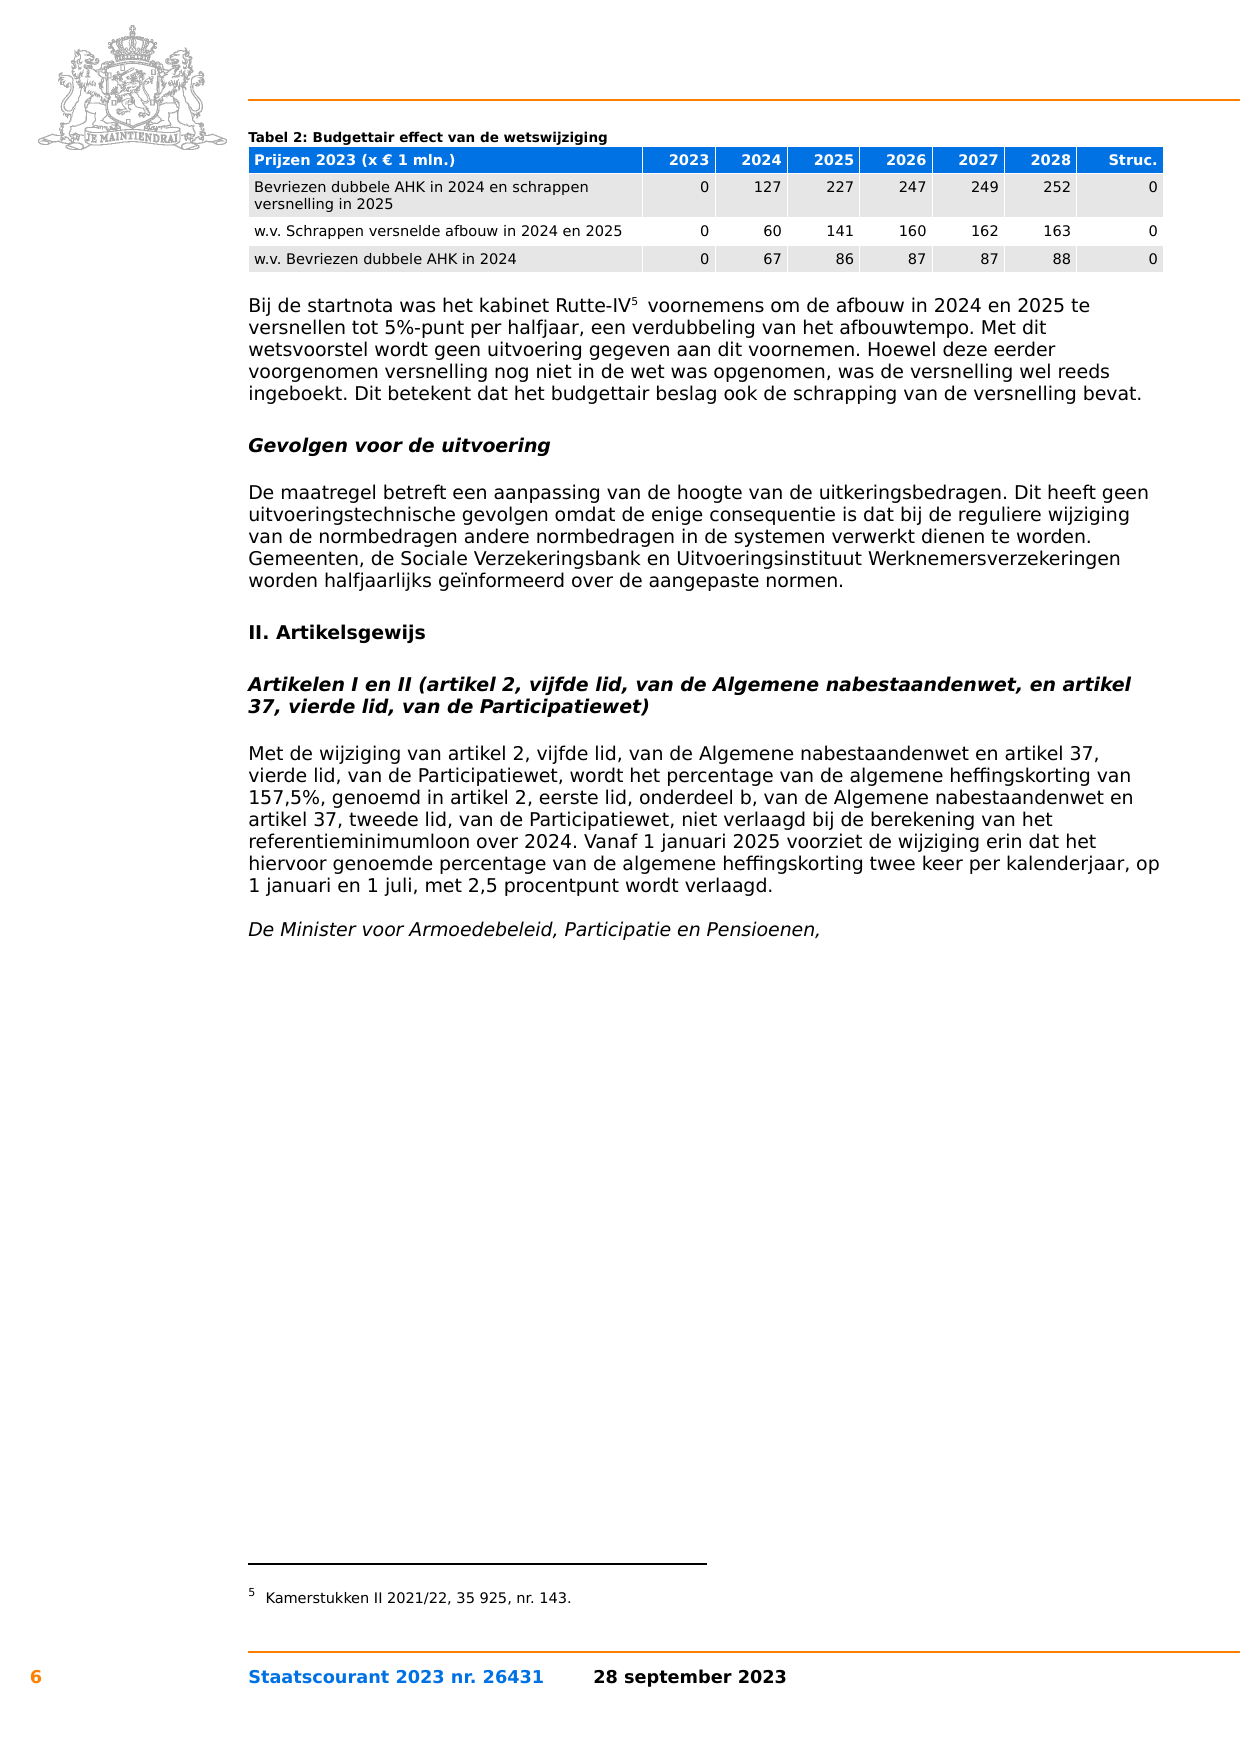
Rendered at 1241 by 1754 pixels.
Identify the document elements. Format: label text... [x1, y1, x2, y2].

table_cell 67 [716, 246, 787, 272]
subtitle Artikelen I en II (artikel 2, vijfde lid, van de Algemene nabestaandenwet, en artikel 37, vierde lid, van de Participatiewet) [248, 674, 1163, 718]
table_cell 162 [933, 219, 1004, 245]
text De maatregel betreft een aanpassing van de hoogte van de uitkeringsbedragen. Dit heeft geen uitvoeringstechnische gevolgen omdat de enige consequentie is dat bij de reguliere wijziging van de normbedragen andere normbedragen in de systemen verwerkt dienen te worden. Gemeenten, de Sociale Verzekeringsbank en Uitvoeringsinstituut Werknemersverzekeringen worden halfjaarlijks geïnformeerd over de aangepaste normen. [248, 482, 1163, 592]
table_cell 0 [643, 219, 715, 245]
table_cell w.v. Bevriezen dubbele AHK in 2024 [249, 246, 642, 272]
table_cell 87 [933, 246, 1004, 272]
table_cell 0 [643, 174, 715, 217]
table_cell w.v. Schrappen versnelde afbouw in 2024 en 2025 [249, 219, 642, 245]
table_cell Struc. [1077, 147, 1163, 173]
table_header Tabel 2: Budgettair effect van de wetswijziging [248, 130, 1163, 146]
table_cell 227 [788, 174, 859, 217]
table_cell 0 [1077, 246, 1163, 272]
table_cell 60 [716, 219, 787, 245]
text De Minister voor Armoedebeleid, Participatie en Pensioenen, [248, 918, 1163, 941]
subtitle II. Artikelsgewijs [248, 622, 1163, 644]
table_cell 0 [1077, 219, 1163, 245]
table_cell 2027 [933, 147, 1004, 173]
table_cell 2024 [716, 147, 787, 173]
table_cell 2028 [1005, 147, 1076, 173]
table_cell Prijzen 2023 (x € 1 mln.) [249, 147, 642, 173]
table_cell 249 [933, 174, 1004, 217]
table_cell 127 [716, 174, 787, 217]
table_cell 141 [788, 219, 859, 245]
text Bij de startnota was het kabinet Rutte-IV voornemens om de afbouw in 2024 en 2025 te versnellen tot 5%-punt per halfjaar, een verdubbeling van het afbouwtempo. Met dit wetsvoorstel wordt geen uitvoering gegeven aan dit voornemen. Hoewel deze eerder voorgenomen versnelling nog niet in de wet was opgenomen, was de versnelling wel reeds ingeboekt. Dit betekent dat het budgettair beslag ook de schrapping van de versnelling bevat. [248, 295, 1163, 405]
table_cell 87 [860, 246, 932, 272]
table_cell 247 [860, 174, 932, 217]
table_cell 86 [788, 246, 859, 272]
table_cell 2025 [788, 147, 859, 173]
table_cell 88 [1005, 246, 1076, 272]
table_cell 252 [1005, 174, 1076, 217]
text Kamerstukken II 2021/22, 35 925, nr. 143. [248, 1586, 1163, 1608]
table_cell 2026 [860, 147, 932, 173]
picture [38, 25, 227, 150]
text Met de wijziging van artikel 2, vijfde lid, van de Algemene nabestaandenwet en artikel 37, vierde lid, van de Participatiewet, wordt het percentage van de algemene heffingskorting van 157,5%, genoemd in artikel 2, eerste lid, onderdeel b, van de Algemene nabestaandenwet en artikel 37, tweede lid, van de Participatiewet, niet verlaagd bij de berekening van het referentieminimumloon over 2024. Vanaf 1 januari 2025 voorziet de wijziging erin dat het hiervoor genoemde percentage van de algemene heffingskorting twee keer per kalenderjaar, op 1 januari en 1 juli, met 2,5 procentpunt wordt verlaagd. [248, 743, 1163, 897]
table_cell Bevriezen dubbele AHK in 2024 en schrappen versnelling in 2025 [249, 174, 642, 217]
table_cell 163 [1005, 219, 1076, 245]
table_cell 0 [1077, 174, 1163, 217]
subtitle Gevolgen voor de uitvoering [248, 435, 1163, 457]
table_cell 2023 [643, 147, 715, 173]
table_cell 0 [643, 246, 715, 272]
table_cell 160 [860, 219, 932, 245]
